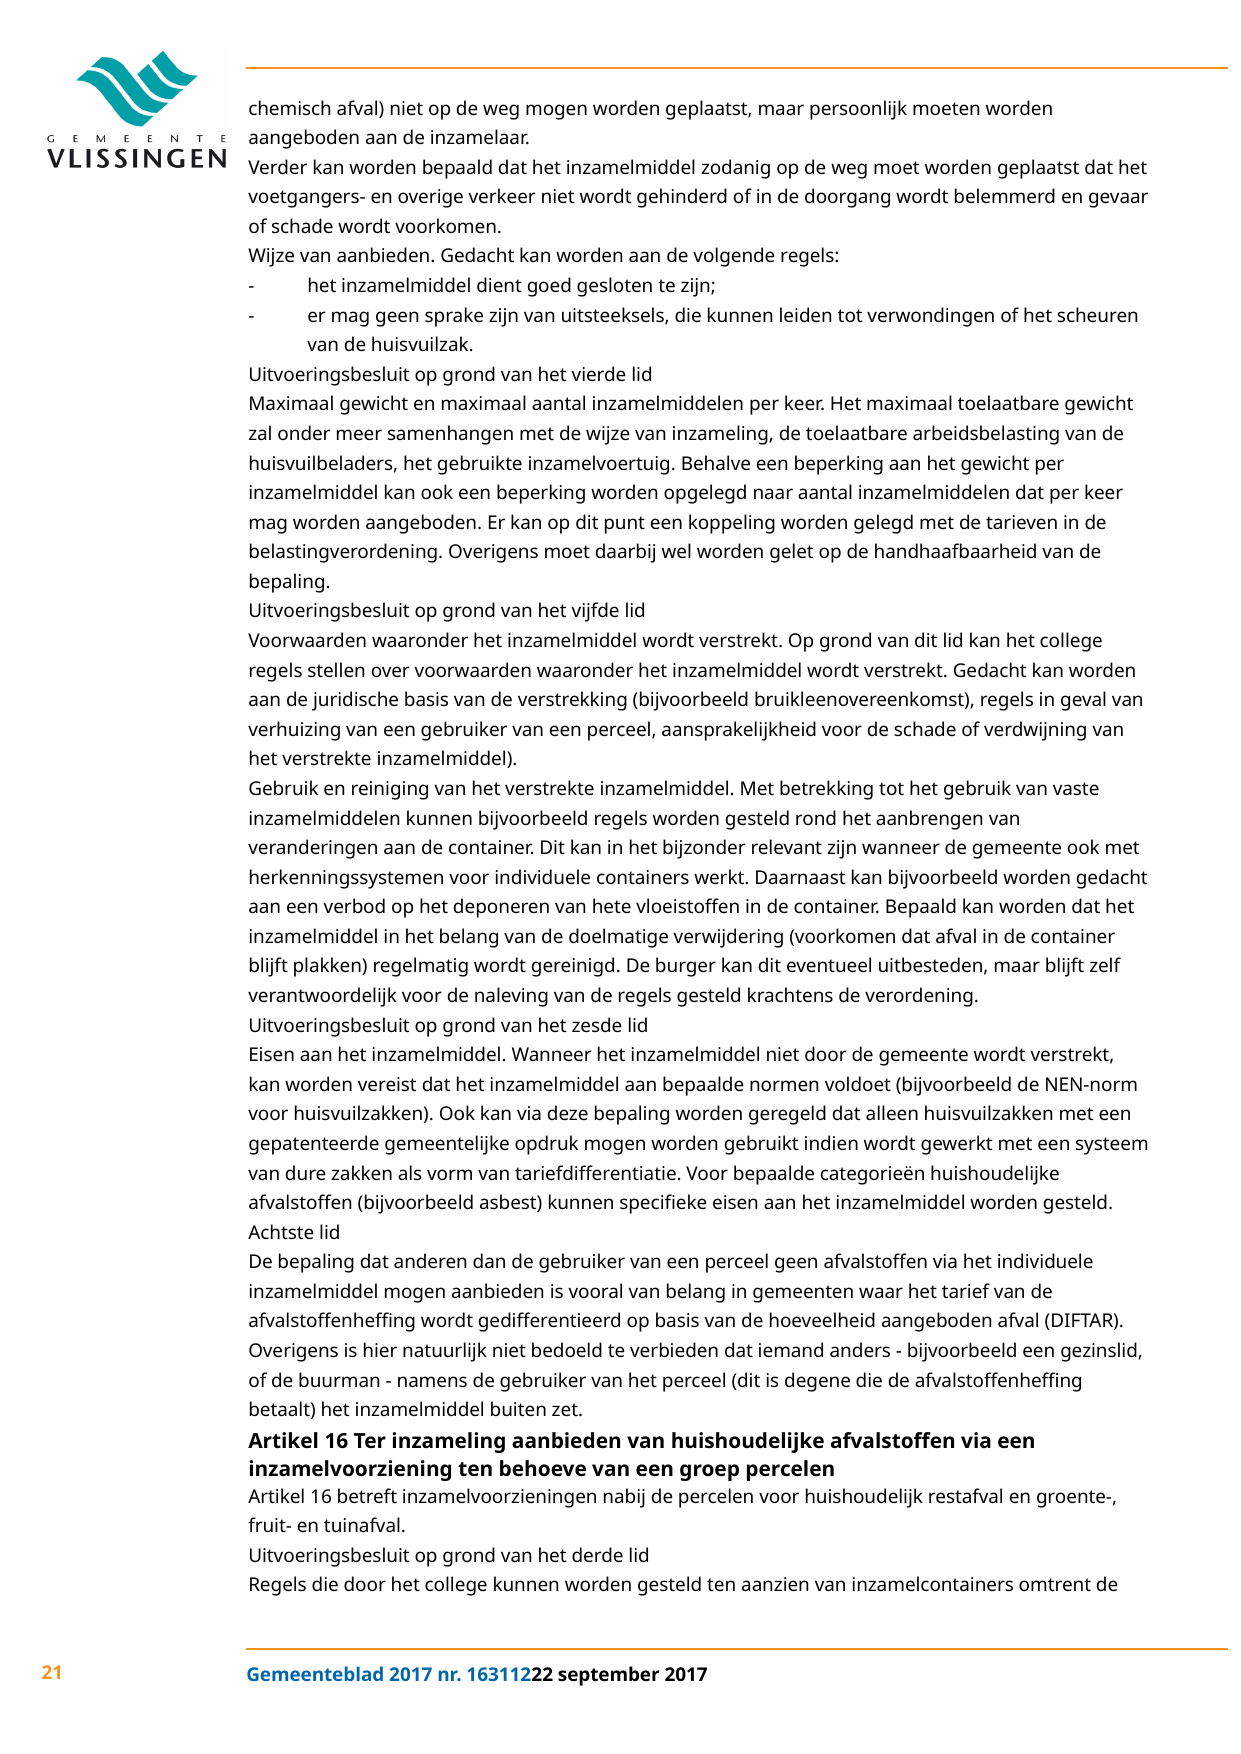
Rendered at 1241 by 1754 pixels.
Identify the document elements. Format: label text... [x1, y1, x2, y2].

text chemisch afval) niet op de weg mogen worden geplaatst, maar persoonlijk moeten worden aangeboden aan de inzamelaar. [248, 95, 1152, 150]
text Uitvoeringsbesluit op grond van het vijfde lid [248, 598, 1152, 623]
text Verder kan worden bepaald dat het inzamelmiddel zodanig op de weg moet worden geplaatst dat het voetgangers- en overige verkeer niet wordt gehinderd of in de doorgang wordt belemmerd en gevaar of schade wordt voorkomen. [248, 154, 1152, 239]
text Gebruik en reiniging van het verstrekte inzamelmiddel. Met betrekking tot het gebruik van vaste inzamelmiddelen kunnen bijvoorbeeld regels worden gesteld rond het aanbrengen van veranderingen aan de container. Dit kan in het bijzonder relevant zijn wanneer de gemeente ook met herkenningssystemen voor individuele containers werkt. Daarnaast kan bijvoorbeeld worden gedacht aan een verbod op het deponeren van hete vloeistoffen in de container. Bepaald kan worden dat het inzamelmiddel in het belang van de doelmatige verwijdering (voorkomen dat afval in de container blijft plakken) regelmatig wordt gereinigd. De burger kan dit eventueel uitbesteden, maar blijft zelf verantwoordelijk voor de naleving van de regels gesteld krachtens de verordening. [248, 775, 1152, 1008]
text Artikel 16 Ter inzameling aanbieden van huishoudelijke afvalstoffen via een inzamelvoorziening ten behoeve van een groep percelen [248, 1426, 1152, 1483]
text Artikel 16 betreft inzamelvoorzieningen nabij de percelen voor huishoudelijk restafval en groente-, fruit- en tuinafval. [248, 1483, 1152, 1538]
text Wijze van aanbieden. Gedacht kan worden aan de volgende regels: [248, 243, 1152, 268]
text Uitvoeringsbesluit op grond van het zesde lid [248, 1012, 1152, 1038]
text Regels die door het college kunnen worden gesteld ten aanzien van inzamelcontainers omtrent de [248, 1572, 1152, 1597]
text Maximaal gewicht en maximaal aantal inzamelmiddelen per keer. Het maximaal toelaatbare gewicht zal onder meer samenhangen met de wijze van inzameling, de toelaatbare arbeidsbelasting van de huisvuilbeladers, het gebruikte inzamelvoertuig. Behalve een beperking aan het gewicht per inzamelmiddel kan ook een beperking worden opgelegd naar aantal inzamelmiddelen dat per keer mag worden aangeboden. Er kan op dit punt een koppeling worden gelegd met de tarieven in de belastingverordening. Overigens moet daarbij wel worden gelet op de handhaafbaarheid van de bepaling. [248, 391, 1152, 594]
text Voorwaarden waaronder het inzamelmiddel wordt verstrekt. Op grond van dit lid kan het college regels stellen over voorwaarden waaronder het inzamelmiddel wordt verstrekt. Gedacht kan worden aan de juridische basis van de verstrekking (bijvoorbeeld bruikleenovereenkomst), regels in geval van verhuizing van een gebruiker van een perceel, aansprakelijkheid voor de schade of verdwijning van het verstrekte inzamelmiddel). [248, 627, 1152, 771]
text Uitvoeringsbesluit op grond van het derde lid [248, 1542, 1152, 1568]
text De bepaling dat anderen dan de gebruiker van een perceel geen afvalstoffen via het individuele inzamelmiddel mogen aanbieden is vooral van belang in gemeenten waar het tarief van de afvalstoffenheffing wordt gedifferentieerd op basis van de hoeveelheid aangeboden afval (DIFTAR). Overigens is hier natuurlijk niet bedoeld te verbieden dat iemand anders - bijvoorbeeld een gezinslid, of de buurman - namens de gebruiker van het perceel (dit is degene die de afvalstoffenheffing betaalt) het inzamelmiddel buiten zet. [248, 1248, 1152, 1422]
list er mag geen sprake zijn van uitsteeksels, die kunnen leiden tot verwondingen of het scheuren van de huisvuilzak. [248, 302, 1152, 357]
text Eisen aan het inzamelmiddel. Wanneer het inzamelmiddel niet door de gemeente wordt verstrekt, kan worden vereist dat het inzamelmiddel aan bepaalde normen voldoet (bijvoorbeeld de NEN-norm voor huisvuilzakken). Ook kan via deze bepaling worden geregeld dat alleen huisvuilzakken met een gepatenteerde gemeentelijke opdruk mogen worden gebruikt indien wordt gewerkt met een systeem van dure zakken als vorm van tariefdifferentiatie. Voor bepaalde categorieën huishoudelijke afvalstoffen (bijvoorbeeld asbest) kunnen specifieke eisen aan het inzamelmiddel worden gesteld. [248, 1041, 1152, 1215]
picture [41, 47, 231, 172]
text Achtste lid [248, 1219, 1152, 1245]
list het inzamelmiddel dient goed gesloten te zijn; [248, 272, 1152, 298]
text Uitvoeringsbesluit op grond van het vierde lid [248, 361, 1152, 387]
